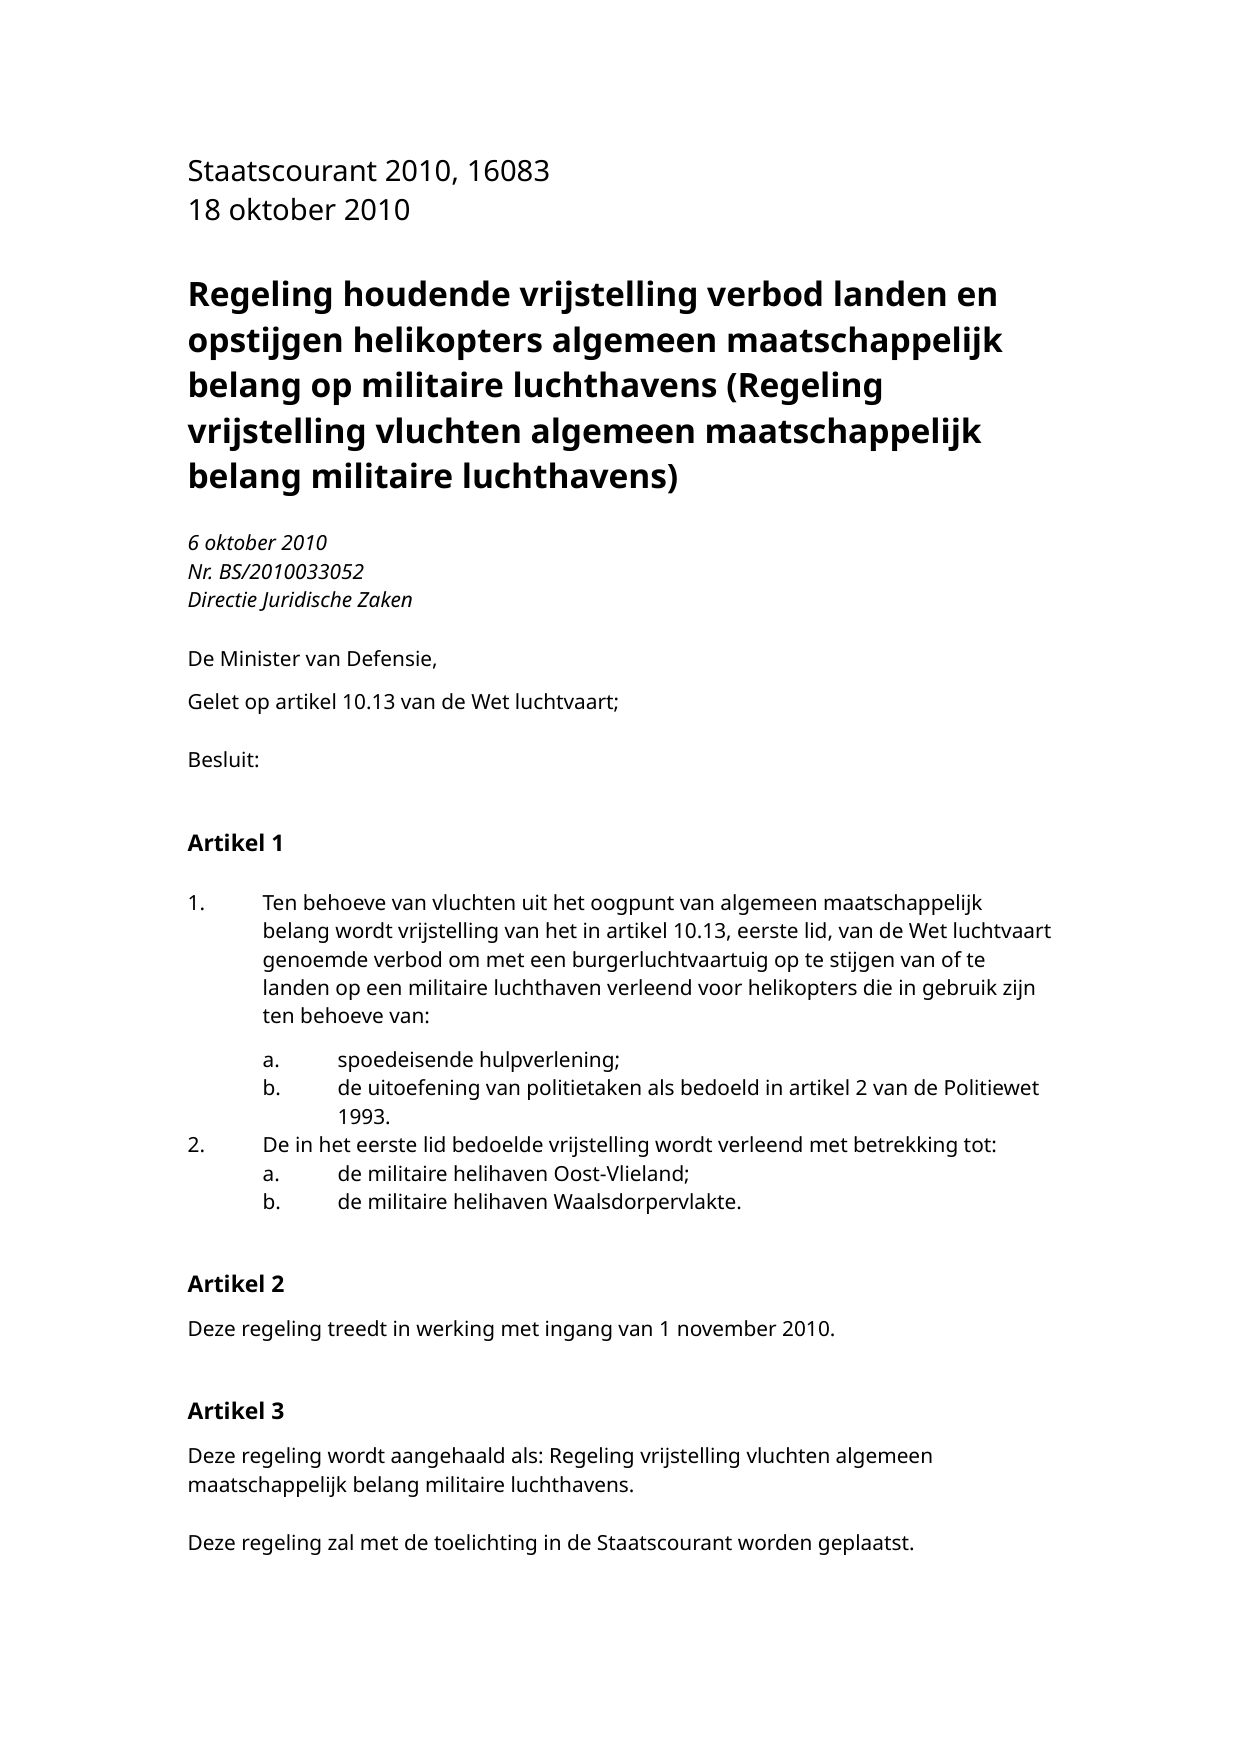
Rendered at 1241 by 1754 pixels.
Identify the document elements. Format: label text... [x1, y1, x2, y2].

subtitle Regeling houdende vrijstelling verbod landen en opstijgen helikopters algemeen maatschappelijk belang op militaire luchthavens (Regeling vrijstelling vluchten algemeen maatschappelijk belang militaire luchthavens) [187, 271, 1053, 498]
list de militaire helihaven Waalsdorpervlakte. [262, 1187, 1053, 1216]
subtitle Artikel 3 [187, 1395, 1053, 1427]
list de militaire helihaven Oost-Vlieland; [262, 1159, 1053, 1187]
list De in het eerste lid bedoelde vrijstelling wordt verleend met betrekking tot: [187, 1130, 1053, 1159]
text Deze regeling zal met de toelichting in de Staatscourant worden geplaatst. [187, 1528, 1053, 1557]
list spoedeisende hulpverlening; [262, 1045, 1053, 1073]
text Gelet op artikel 10.13 van de Wet luchtvaart; [187, 687, 1053, 716]
list de uitoefening van politietaken als bedoeld in artikel 2 van de Politiewet 1993. [262, 1073, 1053, 1130]
list Ten behoeve van vluchten uit het oogpunt van algemeen maatschappelijk belang wordt vrijstelling van het in artikel 10.13, eerste lid, van de Wet luchtvaart genoemde verbod om met een burgerluchtvaartuig op te stijgen van of te landen op een militaire luchthaven verleend voor helikopters die in gebruik zijn ten behoeve van: [187, 888, 1053, 1030]
text Nr. BS/2010033052 [187, 557, 1053, 585]
subtitle Artikel 2 [187, 1268, 1053, 1299]
text 6 oktober 2010 [187, 528, 1053, 557]
subtitle Artikel 1 [187, 827, 1053, 858]
text Deze regeling wordt aangehaald als: Regeling vrijstelling vluchten algemeen maatschappelijk belang militaire luchthavens. [187, 1442, 1053, 1498]
text 18 oktober 2010 [187, 190, 1053, 229]
text Deze regeling treedt in werking met ingang van 1 november 2010. [187, 1314, 1053, 1343]
text Besluit: [187, 746, 1053, 774]
text Staatscourant 2010, 16083 [187, 150, 1053, 190]
text De Minister van Defensie, [187, 644, 1053, 672]
text Directie Juridische Zaken [187, 585, 1053, 614]
